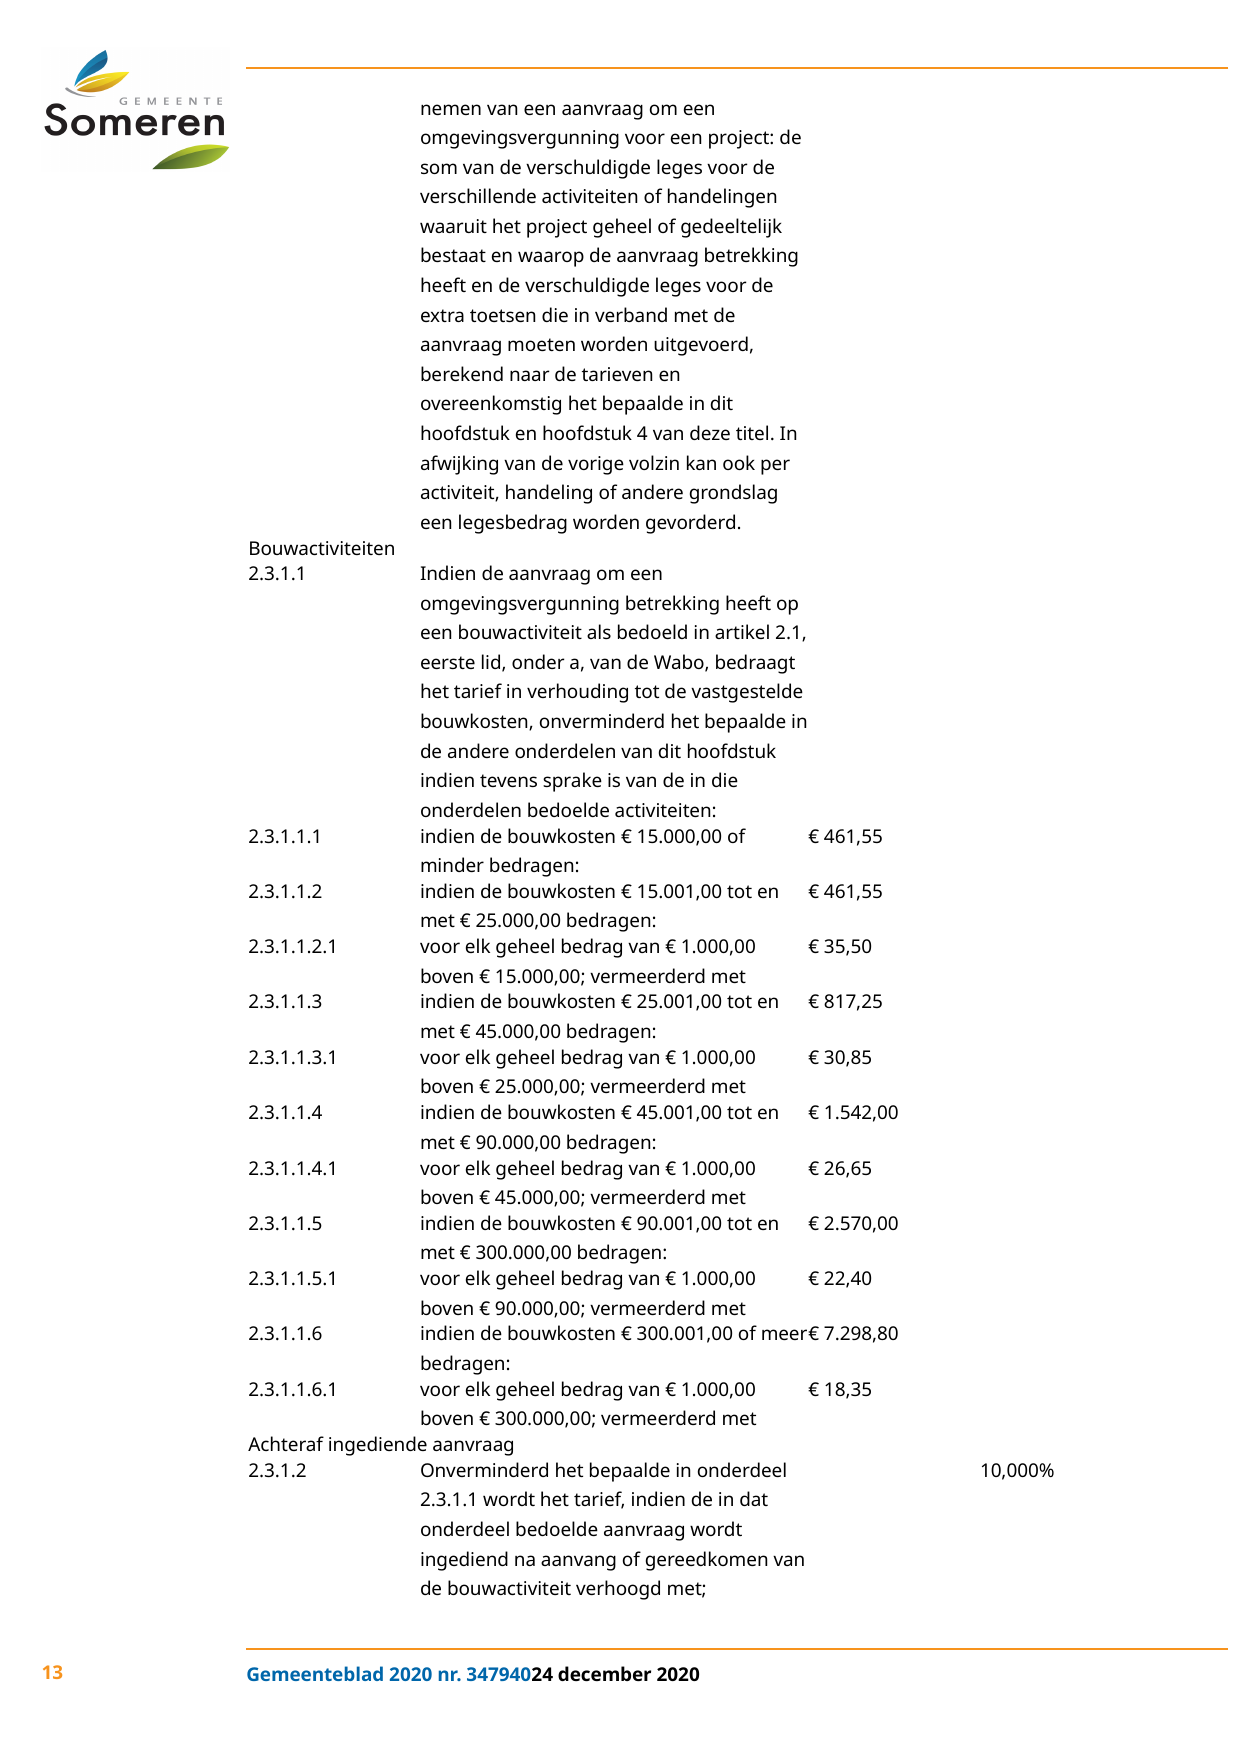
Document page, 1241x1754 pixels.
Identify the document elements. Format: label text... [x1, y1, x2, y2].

table_cell voor elk geheel bedrag van € 1.000,00 boven € 300.000,00; vermeerderd met [420, 1376, 808, 1431]
table_cell indien de bouwkosten € 300.001,00 of meer bedragen: [420, 1321, 808, 1376]
table_cell € 817,25 [808, 989, 980, 1044]
table_cell Indien de aanvraag om een omgevingsvergunning betrekking heeft op een bouwactiviteit als bedoeld in artikel 2.1, eerste lid, onder a, van de Wabo, bedraagt het tarief in verhouding tot de vastgestelde bouwkosten, onverminderd het bepaalde in de andere onderdelen van dit hoofdstuk indien tevens sprake is van de in die onderdelen bedoelde activiteiten: [420, 560, 808, 823]
table_cell [980, 1044, 1152, 1099]
table_cell voor elk geheel bedrag van € 1.000,00 boven € 25.000,00; vermeerderd met [420, 1044, 808, 1099]
table_cell voor elk geheel bedrag van € 1.000,00 boven € 15.000,00; vermeerderd met [420, 934, 808, 989]
table_cell € 22,40 [808, 1265, 980, 1321]
picture [41, 47, 231, 172]
table_cell [980, 878, 1152, 933]
table_cell Achteraf ingediende aanvraag [248, 1431, 980, 1457]
table_cell 2.3.1.1.3.1 [248, 1044, 420, 1099]
table_cell [248, 95, 420, 535]
table_cell 2.3.1.1.6.1 [248, 1376, 420, 1431]
table_cell 2.3.1.1.4 [248, 1099, 420, 1155]
table_cell 2.3.1.1.3 [248, 989, 420, 1044]
table_cell 2.3.1.2 [248, 1457, 420, 1601]
table_cell 2.3.1.1.4.1 [248, 1155, 420, 1210]
table_cell [980, 560, 1152, 823]
table_cell [980, 934, 1152, 989]
table_cell € 26,65 [808, 1155, 980, 1210]
table_cell nemen van een aanvraag om een omgevingsvergunning voor een project: de som van de verschuldigde leges voor de verschillende activiteiten of handelingen waaruit het project geheel of gedeeltelijk bestaat en waarop de aanvraag betrekking heeft en de verschuldigde leges voor de extra toetsen die in verband met de aanvraag moeten worden uitgevoerd, berekend naar de tarieven en overeenkomstig het bepaalde in dit hoofdstuk en hoofdstuk 4 van deze titel. In afwijking van de vorige volzin kan ook per activiteit, handeling of andere grondslag een legesbedrag worden gevorderd. [420, 95, 808, 535]
table_cell voor elk geheel bedrag van € 1.000,00 boven € 90.000,00; vermeerderd met [420, 1265, 808, 1321]
table_cell 2.3.1.1.1 [248, 823, 420, 878]
table_cell 2.3.1.1.5 [248, 1210, 420, 1265]
table_cell Bouwactiviteiten [248, 535, 980, 560]
table_cell € 461,55 [808, 878, 980, 933]
table_cell [980, 1099, 1152, 1155]
table_cell [980, 1265, 1152, 1321]
table_cell 10,000% [980, 1457, 1152, 1601]
table_cell [980, 989, 1152, 1044]
table_cell [980, 823, 1152, 878]
table_cell € 461,55 [808, 823, 980, 878]
table_cell 2.3.1.1 [248, 560, 420, 823]
table_cell € 2.570,00 [808, 1210, 980, 1265]
table_cell [980, 1210, 1152, 1265]
table_cell [808, 560, 980, 823]
table_cell indien de bouwkosten € 90.001,00 tot en met € 300.000,00 bedragen: [420, 1210, 808, 1265]
table_cell [980, 1376, 1152, 1431]
table_cell € 30,85 [808, 1044, 980, 1099]
table_cell [980, 1321, 1152, 1376]
table_cell 2.3.1.1.6 [248, 1321, 420, 1376]
table_cell [980, 95, 1152, 535]
table_cell [980, 1155, 1152, 1210]
table_cell indien de bouwkosten € 15.001,00 tot en met € 25.000,00 bedragen: [420, 878, 808, 933]
table_cell € 7.298,80 [808, 1321, 980, 1376]
table_cell [808, 95, 980, 535]
table_cell 2.3.1.1.2 [248, 878, 420, 933]
table_cell indien de bouwkosten € 45.001,00 tot en met € 90.000,00 bedragen: [420, 1099, 808, 1155]
table_cell voor elk geheel bedrag van € 1.000,00 boven € 45.000,00; vermeerderd met [420, 1155, 808, 1210]
table_cell indien de bouwkosten € 25.001,00 tot en met € 45.000,00 bedragen: [420, 989, 808, 1044]
table_cell € 35,50 [808, 934, 980, 989]
table_cell indien de bouwkosten € 15.000,00 of minder bedragen: [420, 823, 808, 878]
table_cell € 1.542,00 [808, 1099, 980, 1155]
table_cell 2.3.1.1.2.1 [248, 934, 420, 989]
table_cell Onverminderd het bepaalde in onderdeel 2.3.1.1 wordt het tarief, indien de in dat onderdeel bedoelde aanvraag wordt ingediend na aanvang of gereedkomen van de bouwactiviteit verhoogd met; [420, 1457, 808, 1601]
table_cell [808, 1457, 980, 1601]
table_cell € 18,35 [808, 1376, 980, 1431]
table_cell 2.3.1.1.5.1 [248, 1265, 420, 1321]
